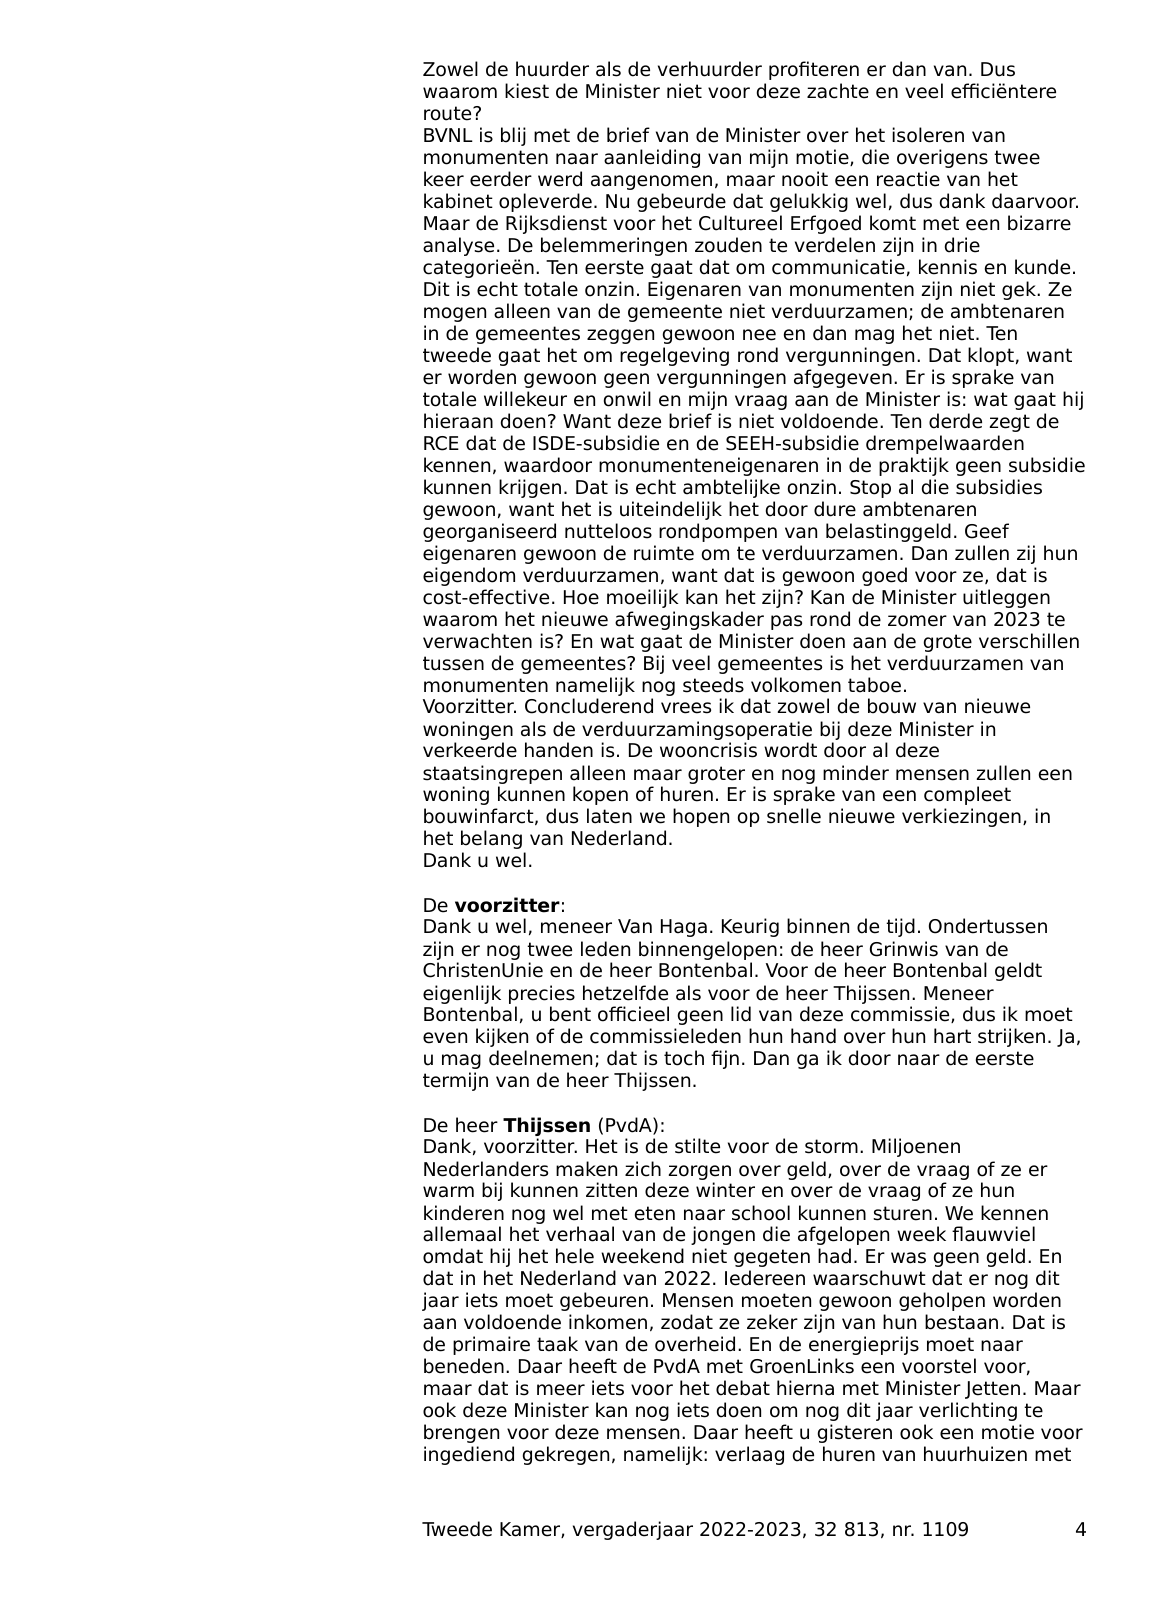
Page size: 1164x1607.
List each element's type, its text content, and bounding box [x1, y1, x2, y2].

text Dank, voorzitter. Het is de stilte voor de storm. Miljoenen Nederlanders maken zich zorgen over geld, over de vraag of ze er warm bij kunnen zitten deze winter en over de vraag of ze hun kinderen nog wel met eten naar school kunnen sturen. We kennen allemaal het verhaal van de jongen die afgelopen week flauwviel omdat hij het hele weekend niet gegeten had. Er was geen geld. En dat in het Nederland van 2022. Iedereen waarschuwt dat er nog dit jaar iets moet gebeuren. Mensen moeten gewoon geholpen worden aan voldoende inkomen, zodat ze zeker zijn van hun bestaan. Dat is de primaire taak van de overheid. En de energieprijs moet naar beneden. Daar heeft de PvdA met GroenLinks een voorstel voor, maar dat is meer iets voor het debat hierna met Minister Jetten. Maar ook deze Minister kan nog iets doen om nog dit jaar verlichting te brengen voor deze mensen. Daar heeft u gisteren ook een motie voor ingediend gekregen, namelijk: verlaag de huren van huurhuizen met [422, 1136, 1087, 1466]
text Voorzitter. Concluderend vrees ik dat zowel de bouw van nieuwe woningen als de verduurzamingsoperatie bij deze Minister in verkeerde handen is. De wooncrisis wordt door al deze staatsingrepen alleen maar groter en nog minder mensen zullen een woning kunnen kopen of huren. Er is sprake van een compleet bouwinfarct, dus laten we hopen op snelle nieuwe verkiezingen, in het belang van Nederland. [422, 696, 1087, 850]
text Zowel de huurder als de verhuurder profiteren er dan van. Dus waarom kiest de Minister niet voor deze zachte en veel efficiëntere route? [422, 59, 1087, 125]
text Dank u wel, meneer Van Haga. Keurig binnen de tijd. Ondertussen zijn er nog twee leden binnengelopen: de heer Grinwis van de ChristenUnie en de heer Bontenbal. Voor de heer Bontenbal geldt eigenlijk precies hetzelfde als voor de heer Thijssen. Meneer Bontenbal, u bent officieel geen lid van deze commissie, dus ik moet even kijken of de commissieleden hun hand over hun hart strijken. Ja, u mag deelnemen; dat is toch fijn. Dan ga ik door naar de eerste termijn van de heer Thijssen. [422, 916, 1087, 1092]
text De heer Thijssen (PvdA): [422, 1114, 1087, 1136]
text BVNL is blij met de brief van de Minister over het isoleren van monumenten naar aanleiding van mijn motie, die overigens twee keer eerder werd aangenomen, maar nooit een reactie van het kabinet opleverde. Nu gebeurde dat gelukkig wel, dus dank daarvoor. Maar de Rijksdienst voor het Cultureel Erfgoed komt met een bizarre analyse. De belemmeringen zouden te verdelen zijn in drie categorieën. Ten eerste gaat dat om communicatie, kennis en kunde. Dit is echt totale onzin. Eigenaren van monumenten zijn niet gek. Ze mogen alleen van de gemeente niet verduurzamen; de ambtenaren in de gemeentes zeggen gewoon nee en dan mag het niet. Ten tweede gaat het om regelgeving rond vergunningen. Dat klopt, want er worden gewoon geen vergunningen afgegeven. Er is sprake van totale willekeur en onwil en mijn vraag aan de Minister is: wat gaat hij hieraan doen? Want deze brief is niet voldoende. Ten derde zegt de RCE dat de ISDE-subsidie en de SEEH-subsidie drempelwaarden kennen, waardoor monumenteneigenaren in de praktijk geen subsidie kunnen krijgen. Dat is echt ambtelijke onzin. Stop al die subsidies gewoon, want het is uiteindelijk het door dure ambtenaren georganiseerd nutteloos rondpompen van belastinggeld. Geef eigenaren gewoon de ruimte om te verduurzamen. Dan zullen zij hun eigendom verduurzamen, want dat is gewoon goed voor ze, dat is cost-effective. Hoe moeilijk kan het zijn? Kan de Minister uitleggen waarom het nieuwe afwegingskader pas rond de zomer van 2023 te verwachten is? En wat gaat de Minister doen aan de grote verschillen tussen de gemeentes? Bij veel gemeentes is het verduurzamen van monumenten namelijk nog steeds volkomen taboe. [422, 125, 1087, 696]
text De voorzitter: [422, 894, 1087, 916]
text Dank u wel. [422, 850, 1087, 872]
